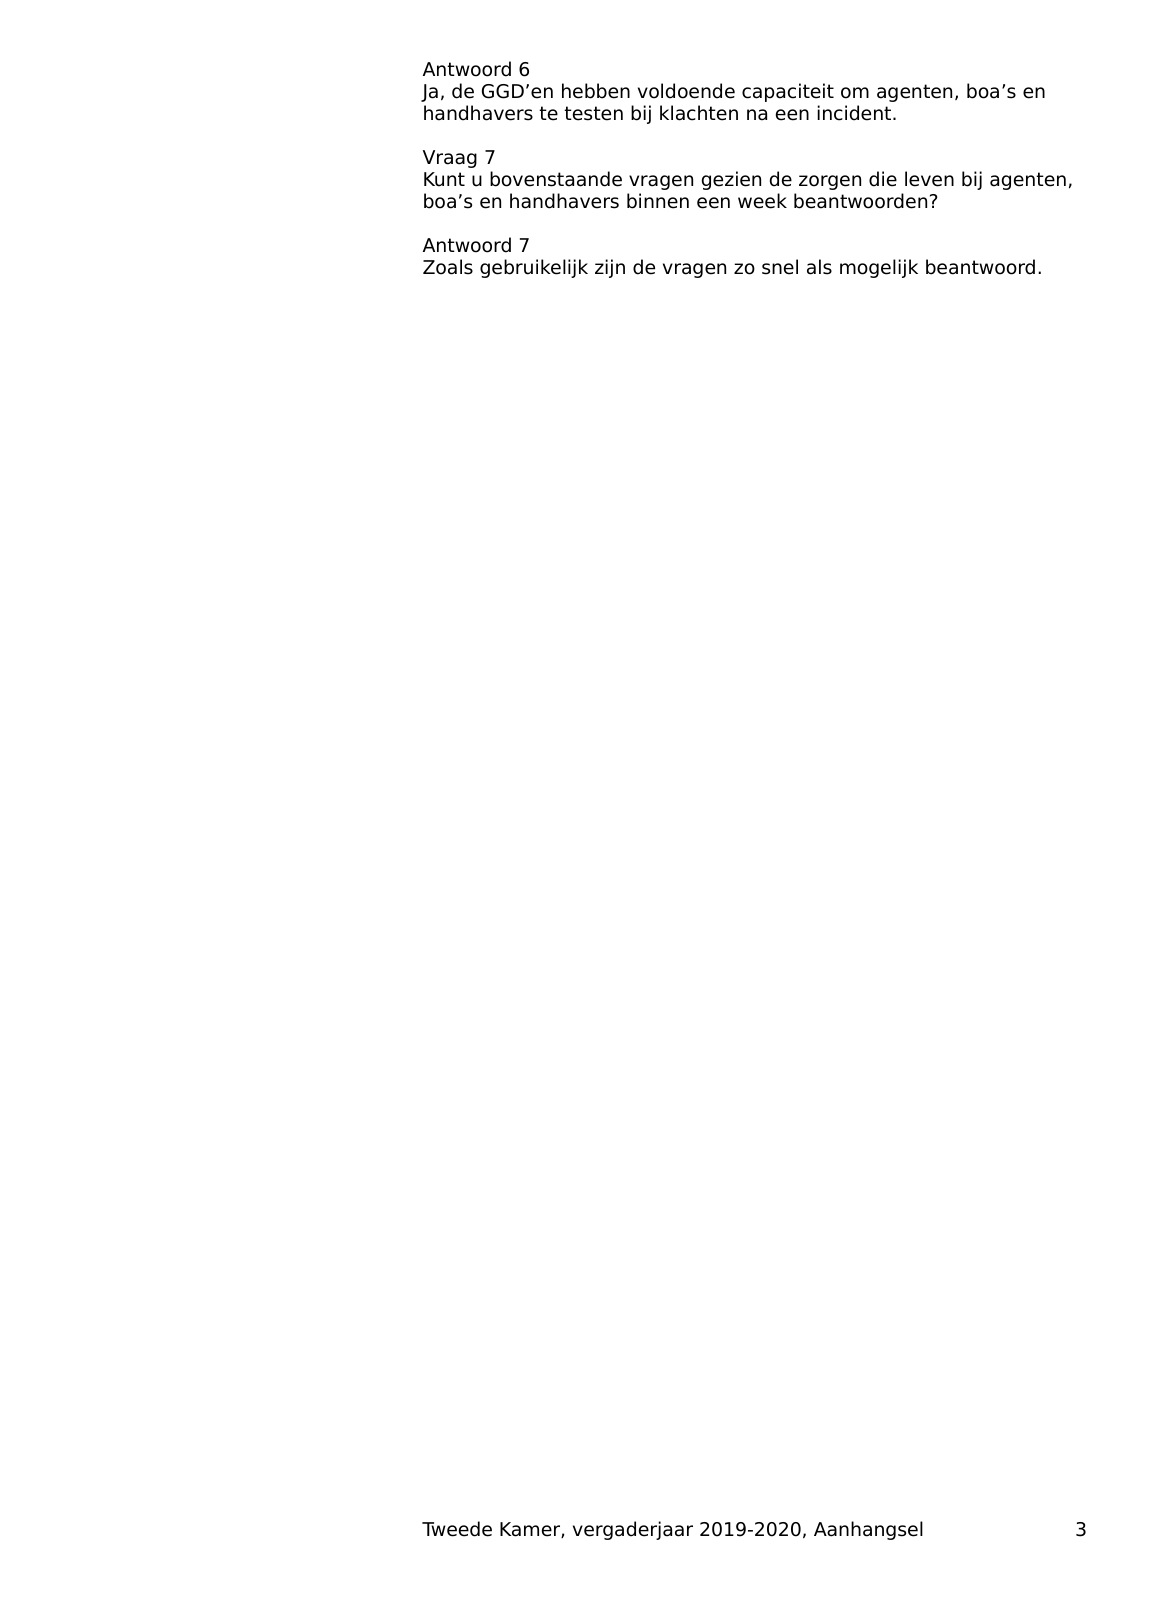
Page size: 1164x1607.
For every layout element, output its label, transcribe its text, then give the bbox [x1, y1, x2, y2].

text Kunt u bovenstaande vragen gezien de zorgen die leven bij agenten, boa’s en handhavers binnen een week beantwoorden? [422, 169, 1087, 213]
text Antwoord 7 [422, 235, 1087, 257]
text Ja, de GGD’en hebben voldoende capaciteit om agenten, boa’s en handhavers te testen bij klachten na een incident. [422, 81, 1087, 125]
text Antwoord 6 [422, 59, 1087, 81]
text Zoals gebruikelijk zijn de vragen zo snel als mogelijk beantwoord. [422, 257, 1087, 279]
text Vraag 7 [422, 147, 1087, 169]
